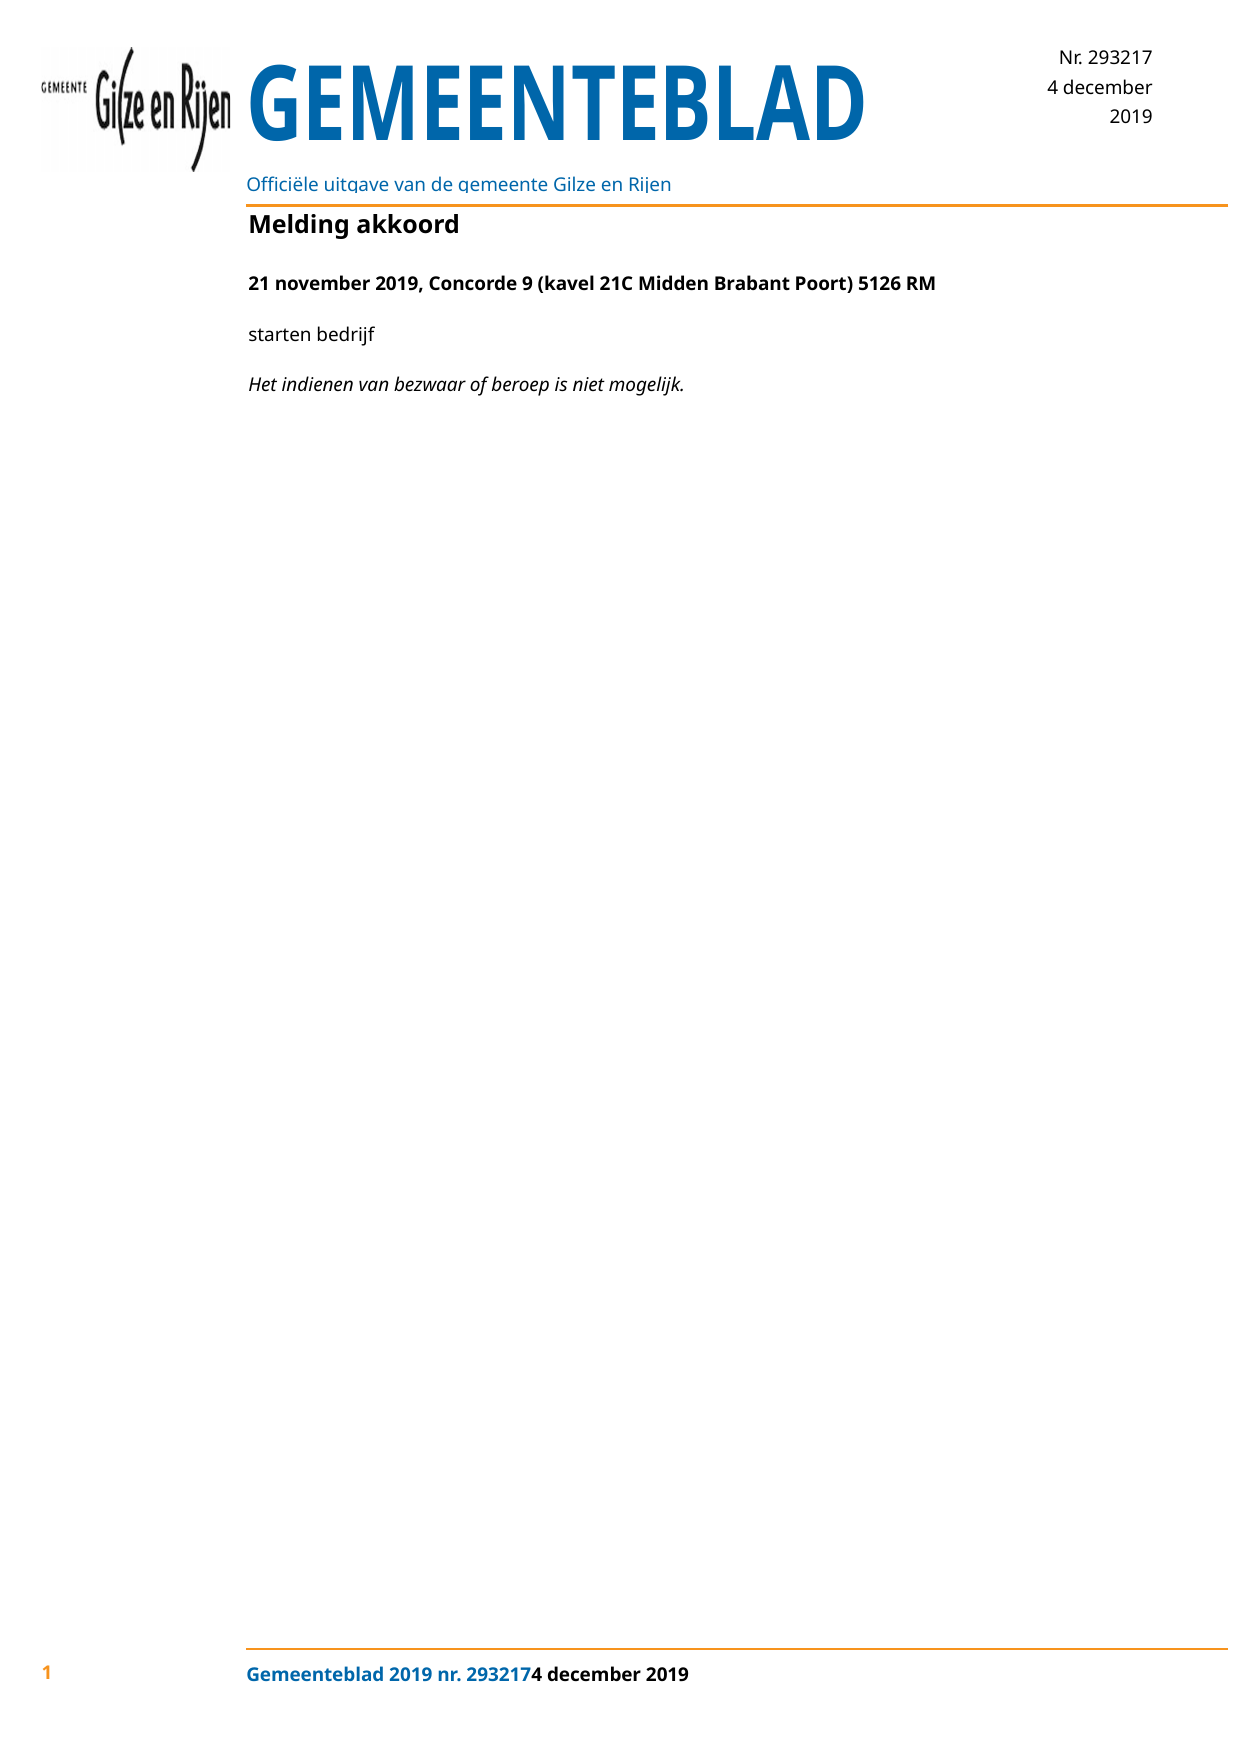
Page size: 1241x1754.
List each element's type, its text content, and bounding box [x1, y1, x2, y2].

text Melding akkoord [248, 207, 1152, 241]
picture [41, 47, 231, 172]
text starten bedrijf [248, 321, 1152, 346]
text 21 november 2019, Concorde 9 (kavel 21C Midden Brabant Poort) 5126 RM [248, 270, 1152, 296]
text Het indienen van bezwaar of beroep is niet mogelijk. [248, 371, 1152, 397]
